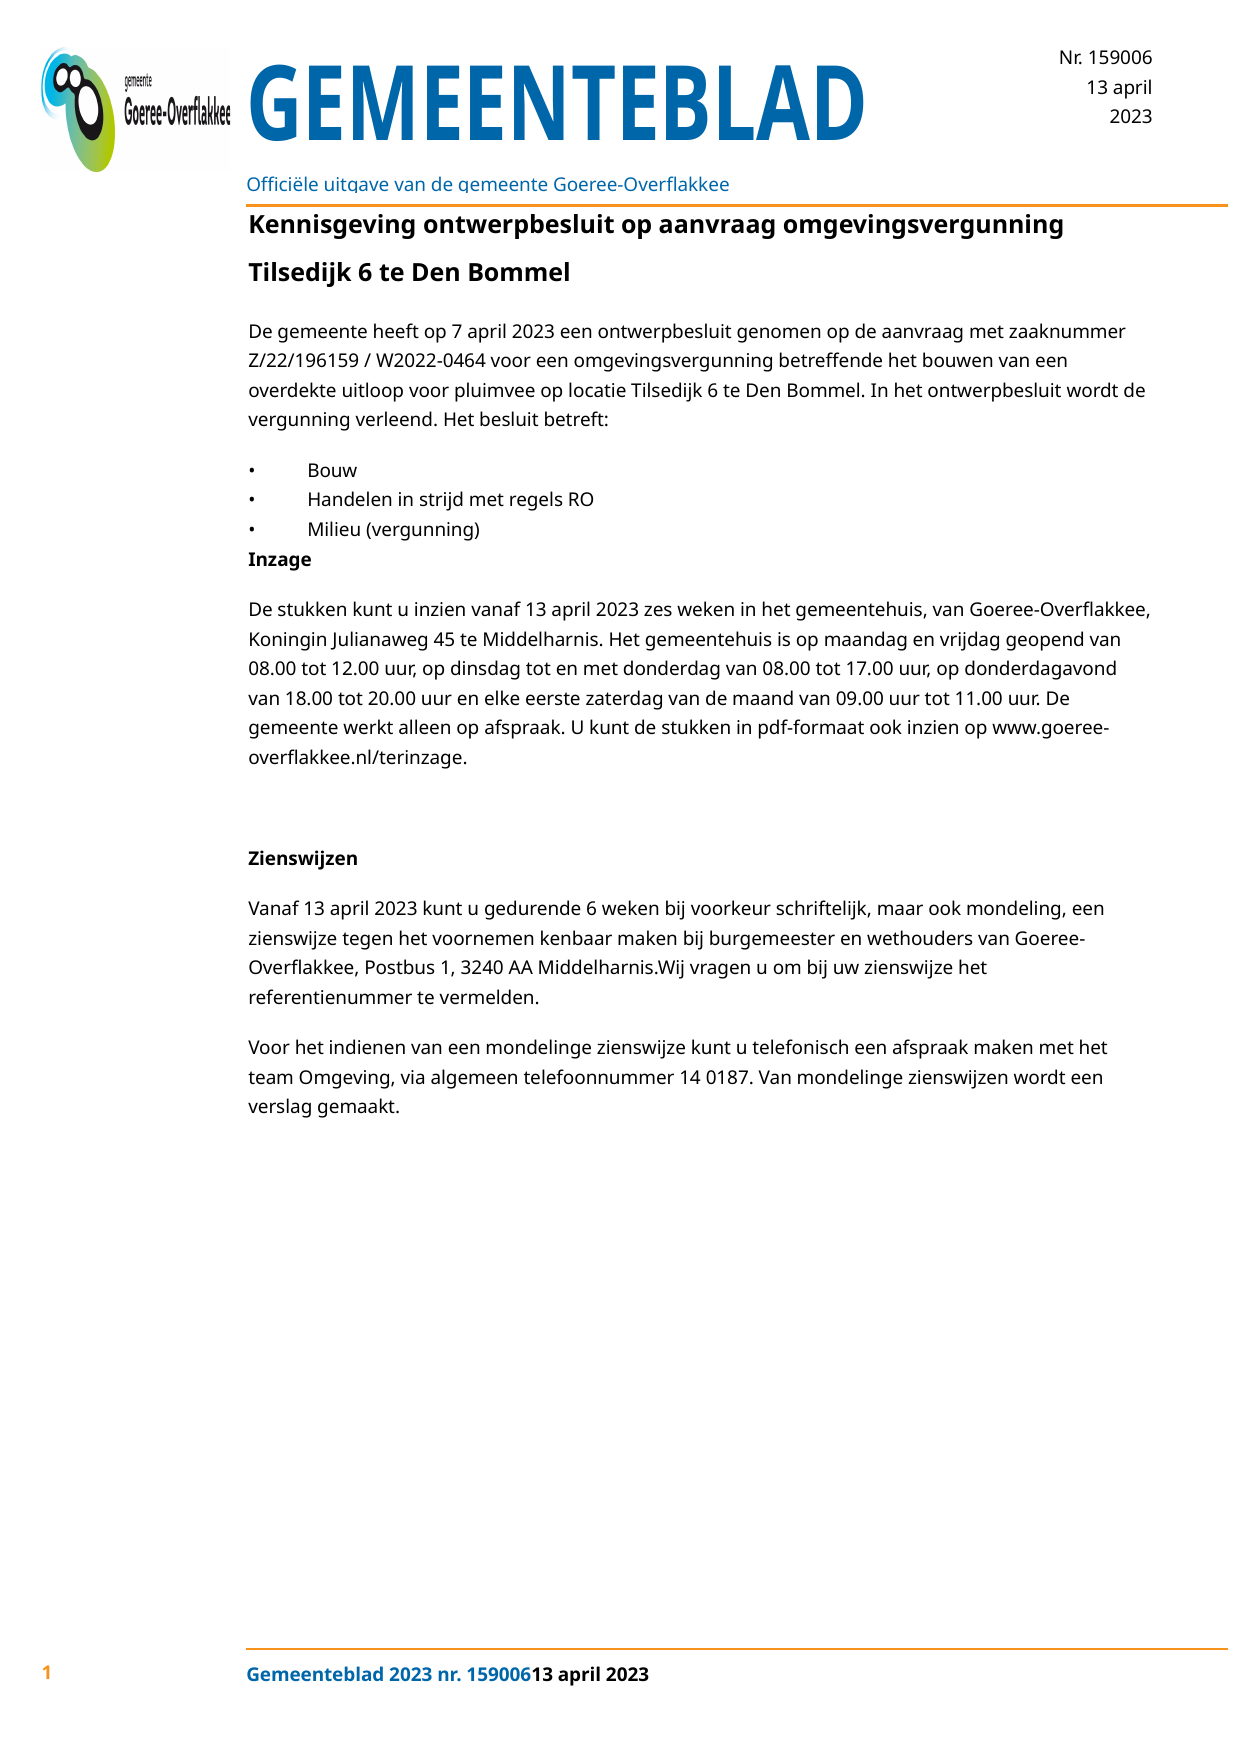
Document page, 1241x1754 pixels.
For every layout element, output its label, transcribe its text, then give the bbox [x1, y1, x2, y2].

text Inzage [248, 546, 1152, 572]
text De stukken kunt u inzien vanaf 13 april 2023 zes weken in het gemeentehuis, van Goeree-Overflakkee, Koningin Julianaweg 45 te Middelharnis. Het gemeentehuis is op maandag en vrijdag geopend van 08.00 tot 12.00 uur, op dinsdag tot en met donderdag van 08.00 tot 17.00 uur, op donderdagavond van 18.00 tot 20.00 uur en elke eerste zaterdag van de maand van 09.00 uur tot 11.00 uur. De gemeente werkt alleen op afspraak. U kunt de stukken in pdf-formaat ook inzien op www.goeree-overflakkee.nl/terinzage. [248, 596, 1152, 770]
text De gemeente heeft op 7 april 2023 een ontwerpbesluit genomen op de aanvraag met zaaknummer Z/22/196159 / W2022-0464 voor een omgevingsvergunning betreffende het bouwen van een overdekte uitloop voor pluimvee op locatie Tilsedijk 6 te Den Bommel. In het ontwerpbesluit wordt de vergunning verleend. Het besluit betreft: [248, 318, 1152, 432]
text Zienswijzen [248, 845, 1152, 871]
list Handelen in strijd met regels RO [248, 487, 1152, 512]
list Bouw [248, 457, 1152, 483]
picture [41, 47, 231, 172]
list Milieu (vergunning) [248, 516, 1152, 542]
text Kennisgeving ontwerpbesluit op aanvraag omgevingsvergunning Tilsedijk 6 te Den Bommel [248, 207, 1152, 288]
text Vanaf 13 april 2023 kunt u gedurende 6 weken bij voorkeur schriftelijk, maar ook mondeling, een zienswijze tegen het voornemen kenbaar maken bij burgemeester en wethouders van Goeree-Overflakkee, Postbus 1, 3240 AA Middelharnis.Wij vragen u om bij uw zienswijze het referentienummer te vermelden. [248, 895, 1152, 1010]
text Voor het indienen van een mondelinge zienswijze kunt u telefonisch een afspraak maken met het team Omgeving, via algemeen telefoonnummer 14 0187. Van mondelinge zienswijzen wordt een verslag gemaakt. [248, 1034, 1152, 1119]
